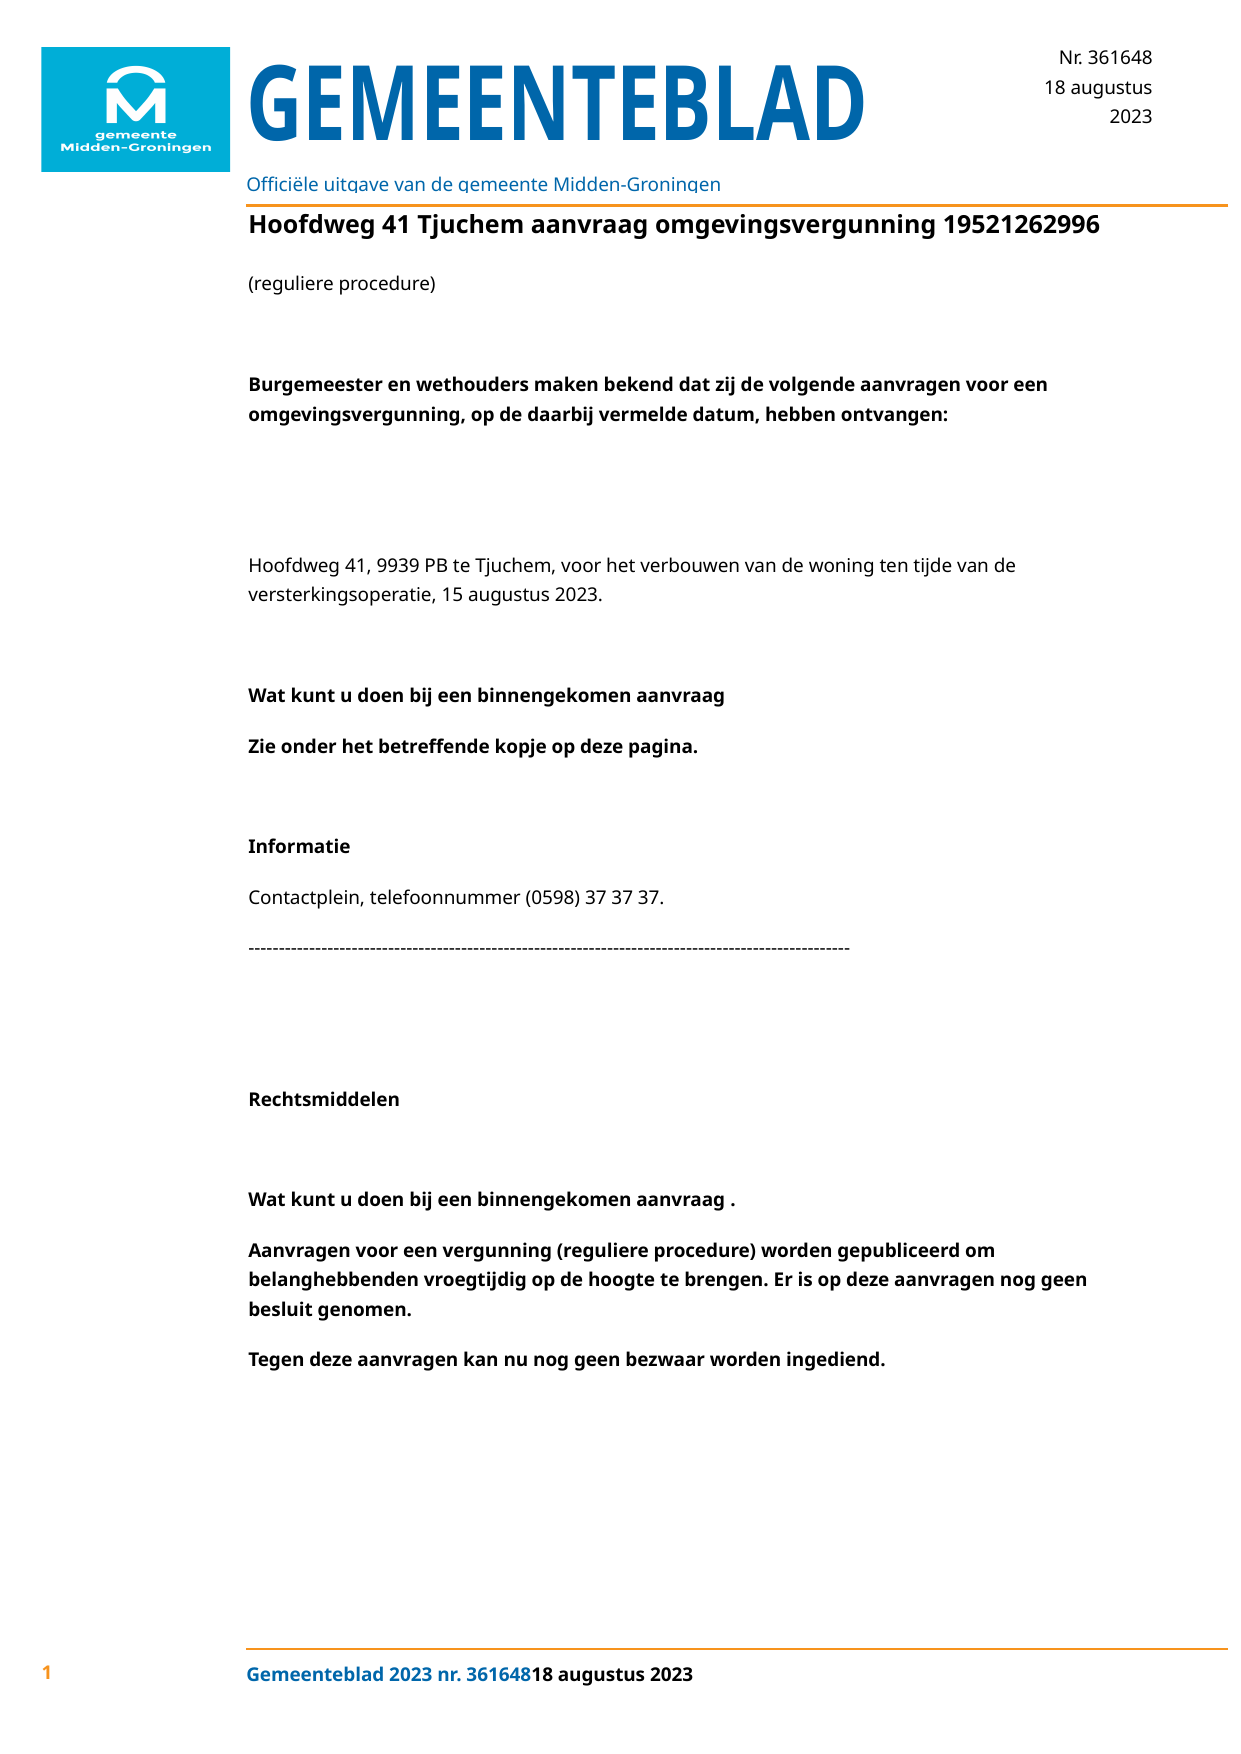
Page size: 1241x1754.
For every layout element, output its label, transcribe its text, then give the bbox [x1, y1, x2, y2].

text Aanvragen voor een vergunning (reguliere procedure) worden gepubliceerd om belanghebbenden vroegtijdig op de hoogte te brengen. Er is op deze aanvragen nog geen besluit genomen. [248, 1237, 1152, 1322]
text Hoofdweg 41 Tjuchem aanvraag omgevingsvergunning 19521262996 [248, 207, 1152, 241]
text Contactplein, telefoonnummer (0598) 37 37 37. [248, 884, 1152, 910]
text Wat kunt u doen bij een binnengekomen aanvraag [248, 682, 1152, 708]
text Tegen deze aanvragen kan nu nog geen bezwaar worden ingediend. [248, 1347, 1152, 1372]
picture [108, 66, 164, 82]
text Burgemeester en wethouders maken bekend dat zij de volgende aanvragen voor een omgevingsvergunning, op de daarbij vermelde datum, hebben ontvangen: [248, 371, 1152, 426]
text Zie onder het betreffende kopje op deze pagina. [248, 733, 1152, 758]
text Wat kunt u doen bij een binnengekomen aanvraag . [248, 1187, 1152, 1212]
text --------------------------------------------------------------------------------------------------- [248, 934, 1152, 960]
picture [107, 89, 165, 122]
text (reguliere procedure) [248, 270, 1152, 296]
text Informatie [248, 834, 1152, 859]
picture [184, 146, 190, 153]
text Rechtsmiddelen [248, 1086, 1152, 1111]
text Hoofdweg 41, 9939 PB te Tjuchem, voor het verbouwen van de woning ten tijde van de versterkingsoperatie, 15 augustus 2023. [248, 552, 1152, 607]
